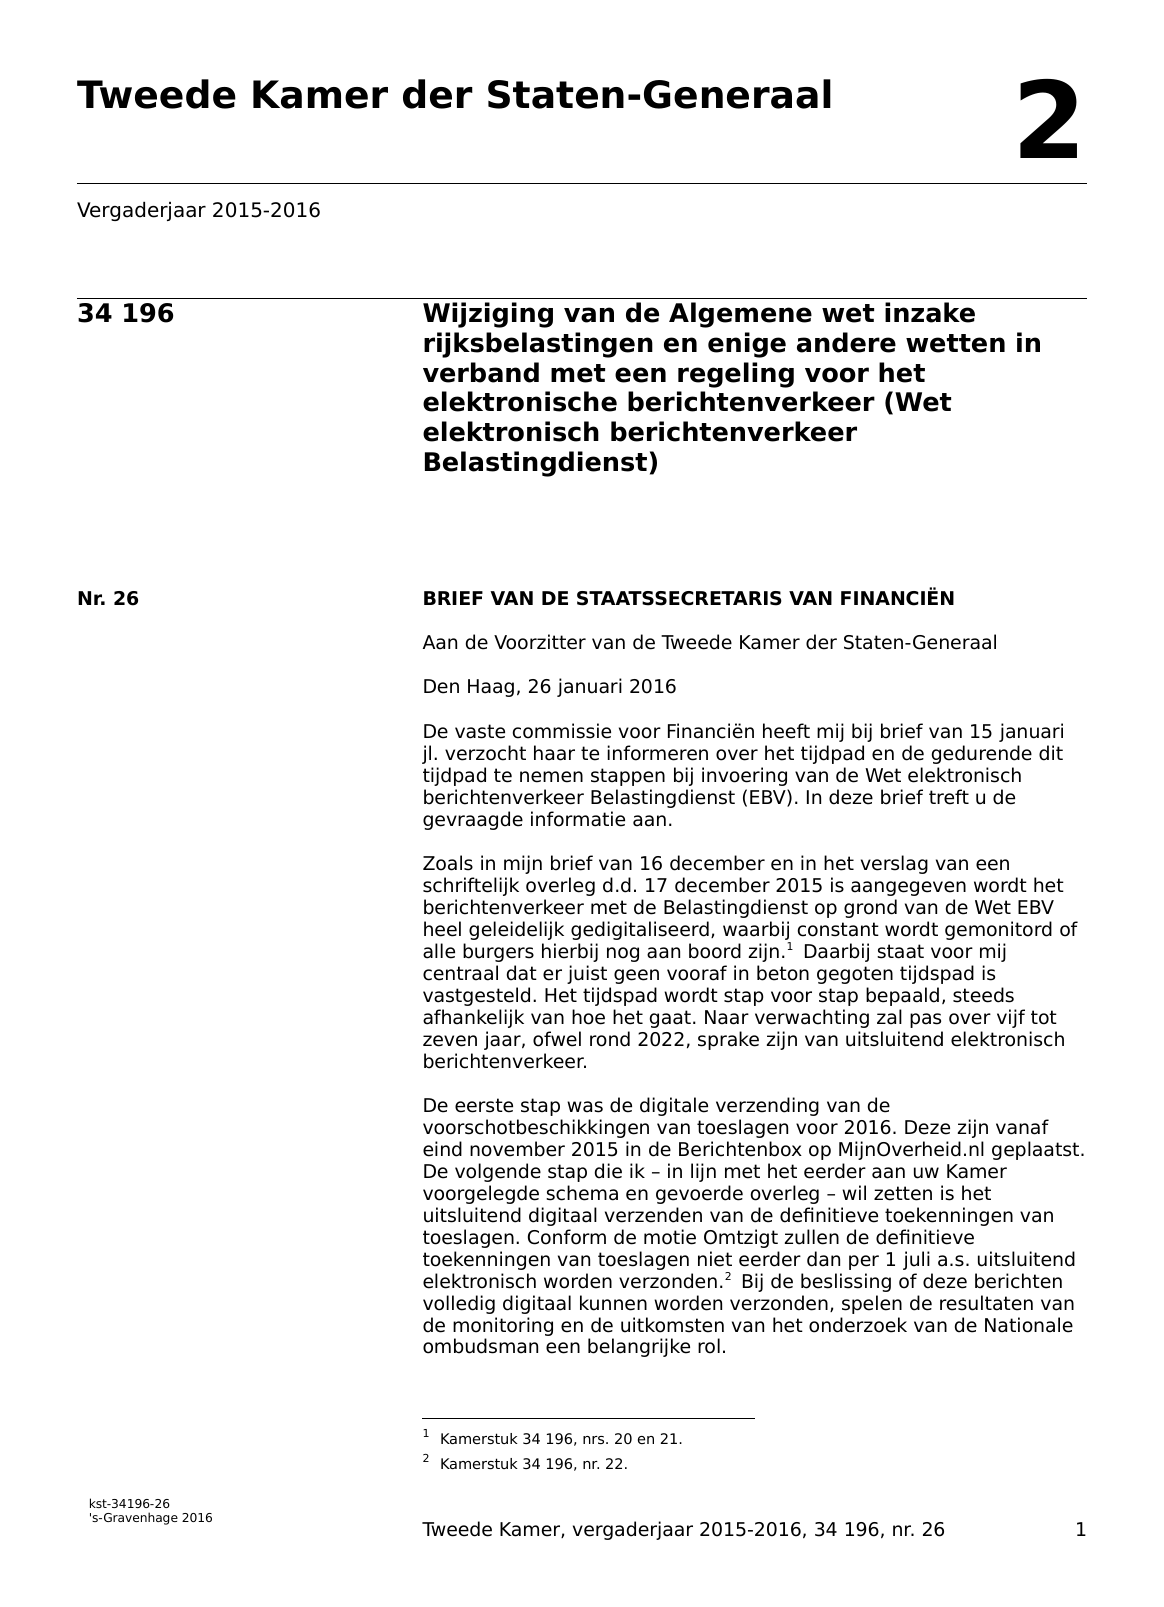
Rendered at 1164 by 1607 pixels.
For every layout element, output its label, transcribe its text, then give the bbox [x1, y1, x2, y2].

table_header 2 [886, 59, 1087, 183]
table_header Tweede Kamer der Staten-Generaal [77, 59, 886, 183]
text De volgende stap die ik – in lijn met het eerder aan uw Kamer voorgelegde schema en gevoerde overleg – wil zetten is het uitsluitend digitaal verzenden van de definitieve toekenningen van toeslagen. Conform de motie Omtzigt zullen de definitieve toekenningen van toeslagen niet eerder dan per 1 juli a.s. uitsluitend elektronisch worden verzonden. Bij de beslissing of deze berichten volledig digitaal kunnen worden verzonden, spelen de resultaten van de monitoring en de uitkomsten van het onderzoek van de Nationale ombudsman een belangrijke rol. [422, 1161, 1087, 1358]
text kst-34196-26 [88, 1497, 323, 1511]
text Zoals in mijn brief van 16 december en in het verslag van een schriftelijk overleg d.d. 17 december 2015 is aangegeven wordt het berichtenverkeer met de Belastingdienst op grond van de Wet EBV heel geleidelijk gedigitaliseerd, waarbij constant wordt gemonitord of alle burgers hierbij nog aan boord zijn. Daarbij staat voor mij centraal dat er juist geen vooraf in beton gegoten tijdspad is vastgesteld. Het tijdspad wordt stap voor stap bepaald, steeds afhankelijk van hoe het gaat. Naar verwachting zal pas over vijf tot zeven jaar, ofwel rond 2022, sprake zijn van uitsluitend elektronisch berichtenverkeer. [422, 853, 1087, 1072]
subtitle Nr. 26 BRIEF VAN DE STAATSSECRETARIS VAN FINANCIËN [77, 588, 1087, 610]
text Aan de Voorzitter van de Tweede Kamer der Staten-Generaal [422, 632, 1087, 654]
text De vaste commissie voor Financiën heeft mij bij brief van 15 januari jl. verzocht haar te informeren over het tijdpad en de gedurende dit tijdpad te nemen stappen bij invoering van de Wet elektronisch berichtenverkeer Belastingdienst (EBV). In deze brief treft u de gevraagde informatie aan. [422, 721, 1087, 831]
text Kamerstuk 34 196, nr. 22. [422, 1452, 1087, 1474]
text Den Haag, 26 januari 2016 [422, 676, 1087, 698]
table_cell Vergaderjaar 2015-2016 [77, 184, 1087, 298]
text Kamerstuk 34 196, nrs. 20 en 21. [422, 1427, 1087, 1449]
text 's-Gravenhage 2016 [88, 1511, 323, 1525]
subtitle 34 196 Wijziging van de Algemene wet inzake rijksbelastingen en enige andere wetten in verband met een regeling voor het elektronische berichtenverkeer (Wet elektronisch berichtenverkeer Belastingdienst) [77, 299, 1087, 477]
text De eerste stap was de digitale verzending van de voorschotbeschikkingen van toeslagen voor 2016. Deze zijn vanaf eind november 2015 in de Berichtenbox op MijnOverheid.nl geplaatst. [422, 1095, 1087, 1161]
